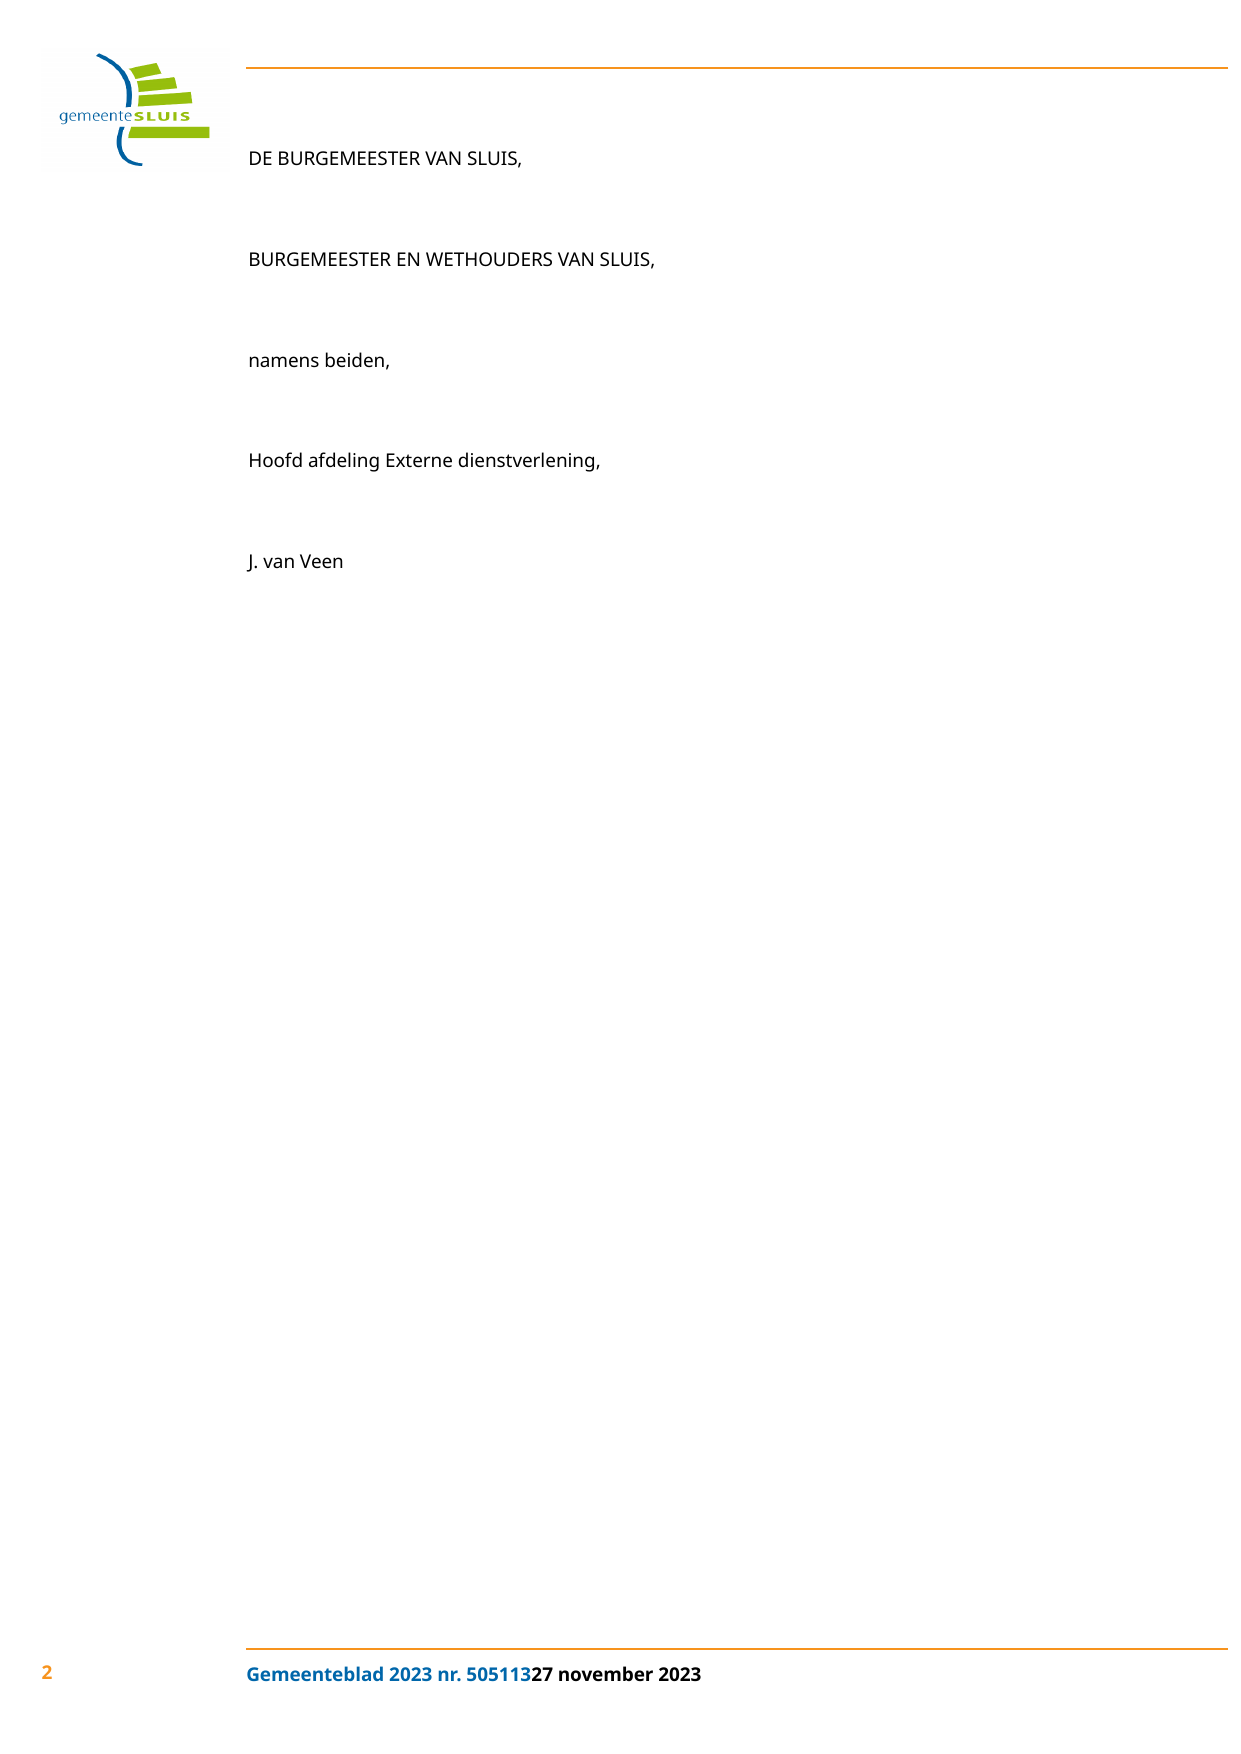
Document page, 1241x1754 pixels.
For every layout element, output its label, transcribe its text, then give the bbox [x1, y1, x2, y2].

text DE BURGEMEESTER VAN SLUIS, [248, 145, 1152, 171]
text Hoofd afdeling Externe dienstverlening, [248, 448, 1152, 473]
picture [41, 47, 231, 172]
text namens beiden, [248, 347, 1152, 373]
text J. van Veen [248, 548, 1152, 574]
text BURGEMEESTER EN WETHOUDERS VAN SLUIS, [248, 246, 1152, 272]
